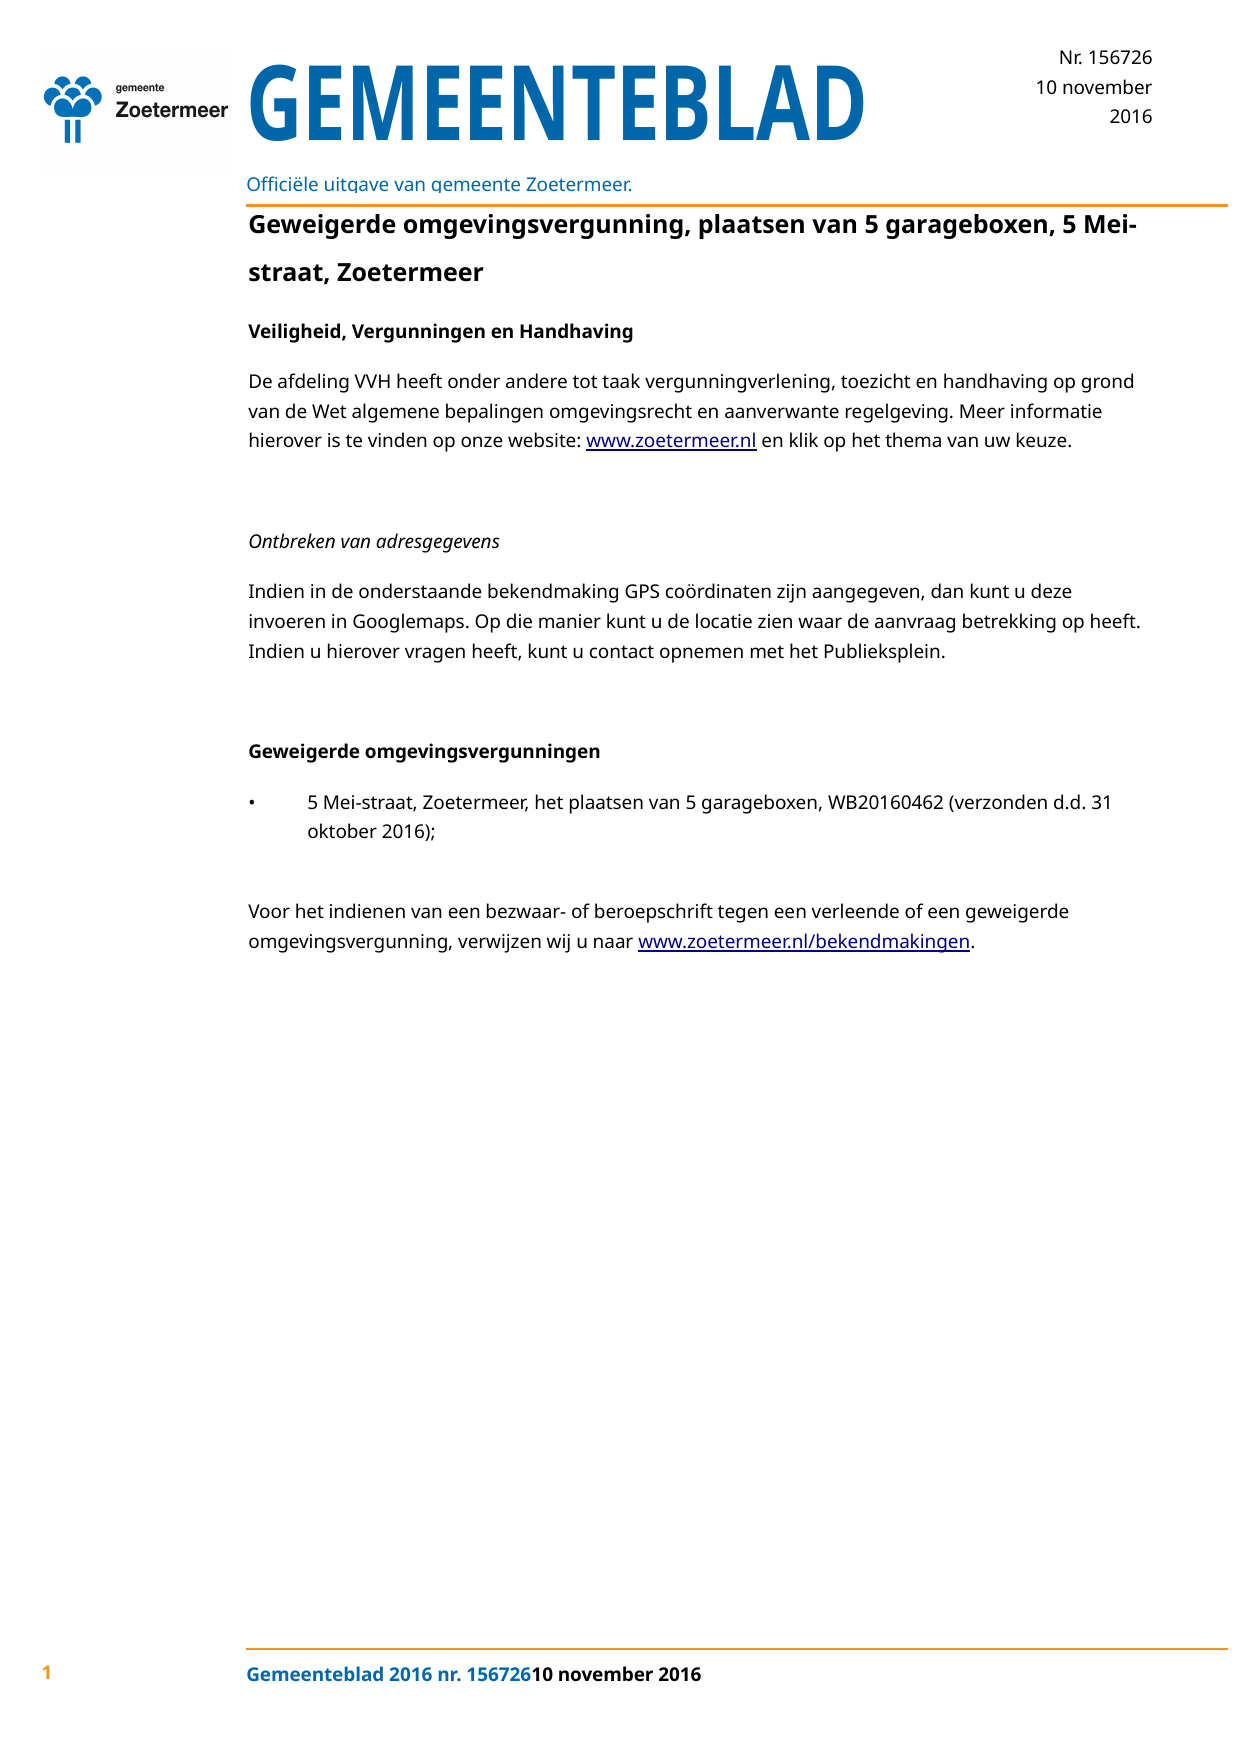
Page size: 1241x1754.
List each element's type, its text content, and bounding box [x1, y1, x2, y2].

text Geweigerde omgevingsvergunning, plaatsen van 5 garageboxen, 5 Mei-straat, Zoetermeer [248, 207, 1152, 288]
picture [41, 47, 231, 172]
text Indien in de onderstaande bekendmaking GPS coördinaten zijn aangegeven, dan kunt u deze invoeren in Googlemaps. Op die manier kunt u de locatie zien waar de aanvraag betrekking op heeft. Indien u hierover vragen heeft, kunt u contact opnemen met het Publieksplein. [248, 579, 1152, 664]
text Geweigerde omgevingsvergunningen [248, 739, 1152, 764]
text Ontbreken van adresgegevens [248, 528, 1152, 554]
text Veiligheid, Vergunningen en Handhaving [248, 318, 1152, 344]
text De afdeling VVH heeft onder andere tot taak vergunningverlening, toezicht en handhaving op grond van de Wet algemene bepalingen omgevingsrecht en aanverwante regelgeving. Meer informatie hierover is te vinden op onze website: www.zoetermeer.nl en klik op het thema van uw keuze. [248, 368, 1152, 453]
text Voor het indienen van een bezwaar- of beroepschrift tegen een verleende of een geweigerde omgevingsvergunning, verwijzen wij u naar www.zoetermeer.nl/bekendmakingen. [248, 899, 1152, 954]
list 5 Mei-straat, Zoetermeer, het plaatsen van 5 garageboxen, WB20160462 (verzonden d.d. 31 oktober 2016); [248, 789, 1152, 844]
